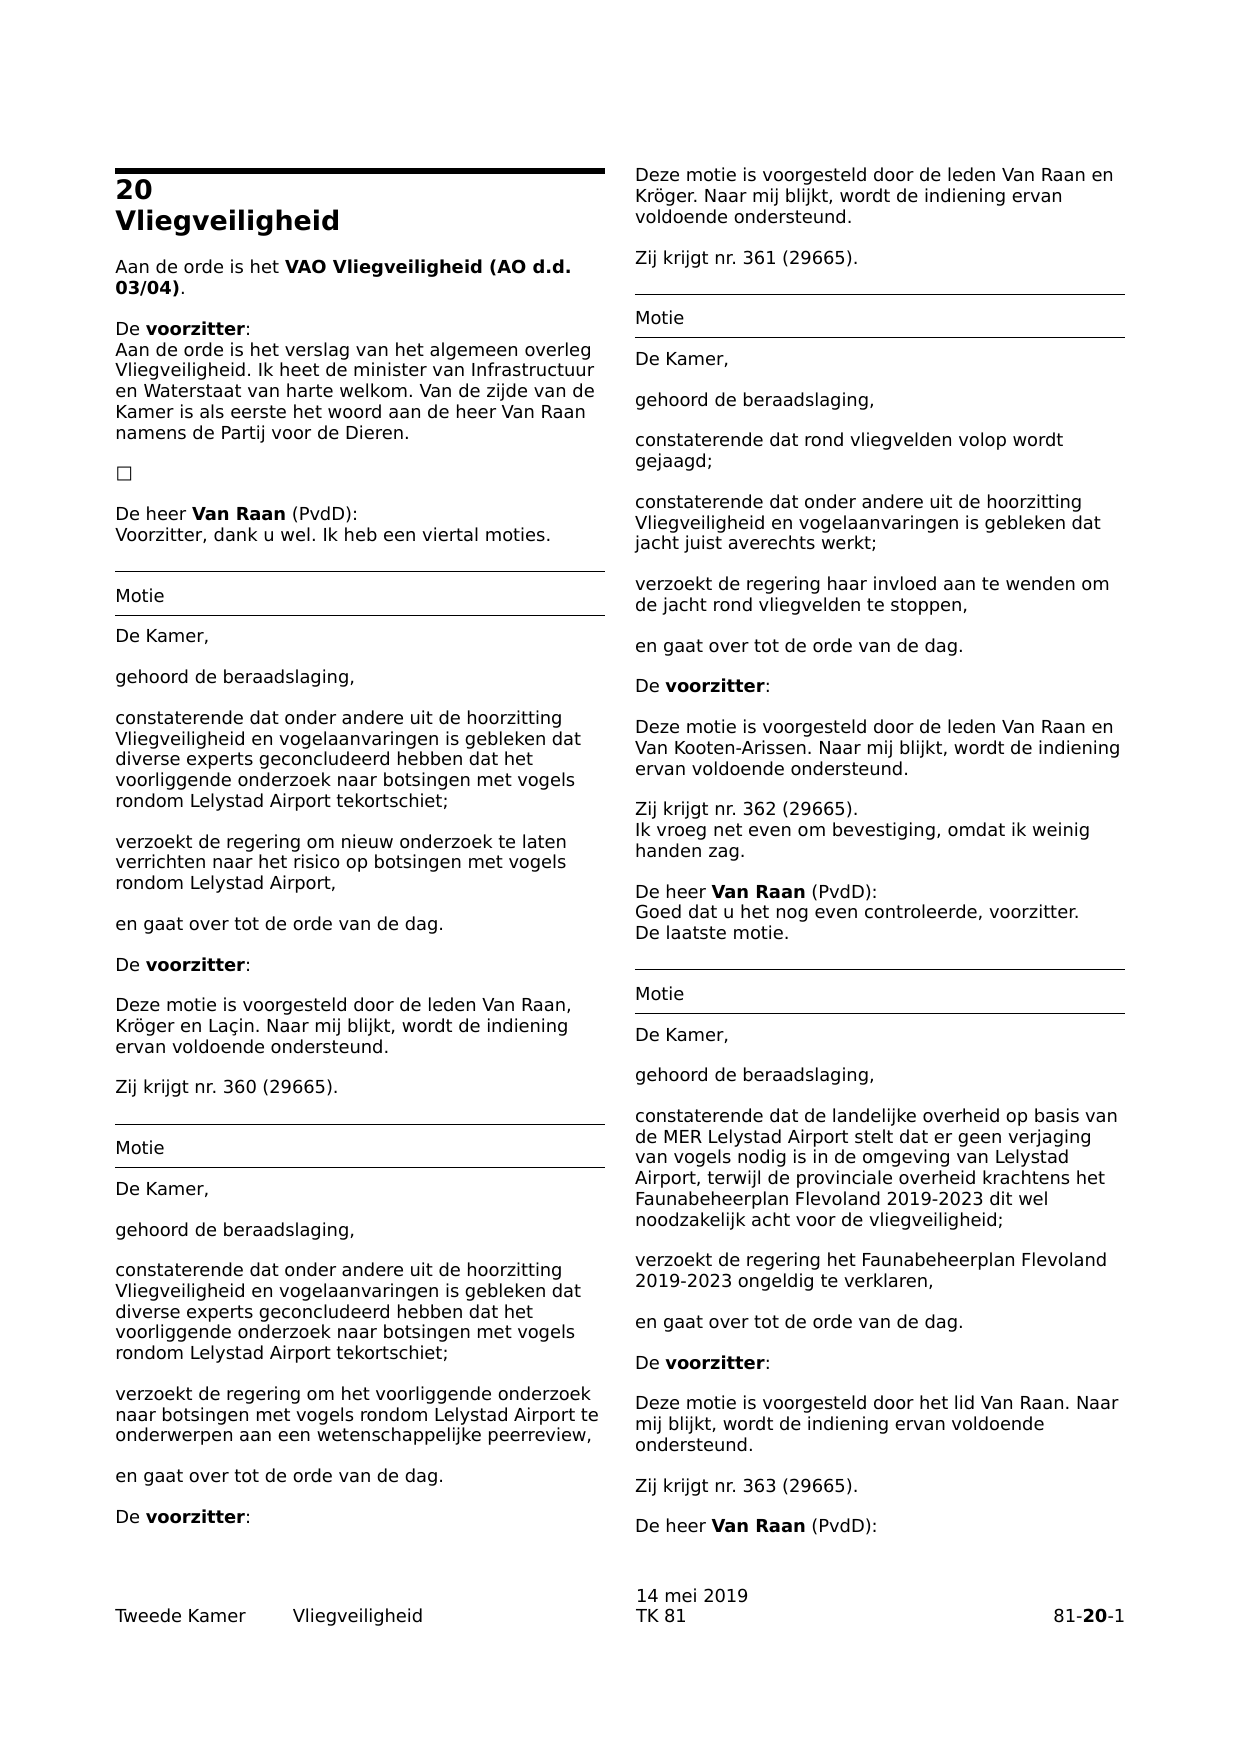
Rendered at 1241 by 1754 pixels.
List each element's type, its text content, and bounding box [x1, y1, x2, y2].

text ⬜ [115, 463, 605, 484]
text Zij krijgt nr. 363 (29665). [635, 1475, 1125, 1496]
text De heer Van Raan (PvdD): [635, 881, 1125, 902]
text De voorzitter: [635, 676, 1125, 697]
title 20 Vliegveiligheid [115, 174, 605, 237]
text Goed dat u het nog even controleerde, voorzitter. [635, 902, 1125, 923]
text constaterende dat onder andere uit de hoorzitting Vliegveiligheid en vogelaanvaringen is gebleken dat jacht juist averechts werkt; [635, 492, 1125, 554]
text constaterende dat onder andere uit de hoorzitting Vliegveiligheid en vogelaanvaringen is gebleken dat diverse experts geconcludeerd hebben dat het voorliggende onderzoek naar botsingen met vogels rondom Lelystad Airport tekortschiet; [115, 708, 605, 811]
text Motie [115, 586, 605, 606]
text Zij krijgt nr. 360 (29665). [115, 1077, 605, 1098]
text gehoord de beraadslaging, [635, 389, 1125, 410]
text constaterende dat rond vliegvelden volop wordt gejaagd; [635, 430, 1125, 472]
text Deze motie is voorgesteld door de leden Van Raan en Van Kooten-Arissen. Naar mij blijkt, wordt de indiening ervan voldoende ondersteund. [635, 717, 1125, 779]
text Deze motie is voorgesteld door de leden Van Raan, Kröger en Laçin. Naar mij blijkt, wordt de indiening ervan voldoende ondersteund. [115, 995, 605, 1057]
text Motie [635, 308, 1125, 329]
text Deze motie is voorgesteld door het lid Van Raan. Naar mij blijkt, wordt de indiening ervan voldoende ondersteund. [635, 1393, 1125, 1455]
text De voorzitter: [115, 1507, 605, 1527]
text en gaat over tot de orde van de dag. [635, 1312, 1125, 1332]
text Zij krijgt nr. 361 (29665). [635, 247, 1125, 268]
text verzoekt de regering om het voorliggende onderzoek naar botsingen met vogels rondom Lelystad Airport te onderwerpen aan een wetenschappelijke peerreview, [115, 1384, 605, 1446]
text De Kamer, [115, 626, 605, 647]
text De heer Van Raan (PvdD): [635, 1516, 1125, 1537]
text gehoord de beraadslaging, [115, 1219, 605, 1240]
text Voorzitter, dank u wel. Ik heb een viertal moties. [115, 525, 605, 546]
text verzoekt de regering het Faunabeheerplan Flevoland 2019-2023 ongeldig te verklaren, [635, 1250, 1125, 1292]
text De voorzitter: [635, 1352, 1125, 1373]
text Zij krijgt nr. 362 (29665). [635, 799, 1125, 820]
text en gaat over tot de orde van de dag. [115, 914, 605, 934]
text constaterende dat onder andere uit de hoorzitting Vliegveiligheid en vogelaanvaringen is gebleken dat diverse experts geconcludeerd hebben dat het voorliggende onderzoek naar botsingen met vogels rondom Lelystad Airport tekortschiet; [115, 1260, 605, 1364]
text De Kamer, [635, 349, 1125, 369]
text De Kamer, [635, 1024, 1125, 1045]
text Aan de orde is het verslag van het algemeen overleg Vliegveiligheid. Ik heet de minister van Infrastructuur en Waterstaat van harte welkom. Van de zijde van de Kamer is als eerste het woord aan de heer Van Raan namens de Partij voor de Dieren. [115, 339, 605, 443]
text Aan de orde is het VAO Vliegveiligheid (AO d.d. 03/04). [115, 257, 605, 298]
text en gaat over tot de orde van de dag. [635, 635, 1125, 656]
text verzoekt de regering om nieuw onderzoek te laten verrichten naar het risico op botsingen met vogels rondom Lelystad Airport, [115, 831, 605, 894]
text gehoord de beraadslaging, [635, 1065, 1125, 1086]
text De voorzitter: [115, 954, 605, 975]
text Deze motie is voorgesteld door de leden Van Raan en Kröger. Naar mij blijkt, wordt de indiening ervan voldoende ondersteund. [635, 165, 1125, 227]
text Motie [635, 984, 1125, 1004]
text Ik vroeg net even om bevestiging, omdat ik weinig handen zag. [635, 820, 1125, 861]
text constaterende dat de landelijke overheid op basis van de MER Lelystad Airport stelt dat er geen verjaging van vogels nodig is in de omgeving van Lelystad Airport, terwijl de provinciale overheid krachtens het Faunabeheerplan Flevoland 2019-2023 dit wel noodzakelijk acht voor de vliegveiligheid; [635, 1106, 1125, 1230]
text De voorzitter: [115, 318, 605, 339]
text De heer Van Raan (PvdD): [115, 504, 605, 525]
text en gaat over tot de orde van de dag. [115, 1466, 605, 1487]
text gehoord de beraadslaging, [115, 667, 605, 688]
text De laatste motie. [635, 923, 1125, 944]
text verzoekt de regering haar invloed aan te wenden om de jacht rond vliegvelden te stoppen, [635, 574, 1125, 615]
text De Kamer, [115, 1179, 605, 1199]
text Motie [115, 1138, 605, 1159]
